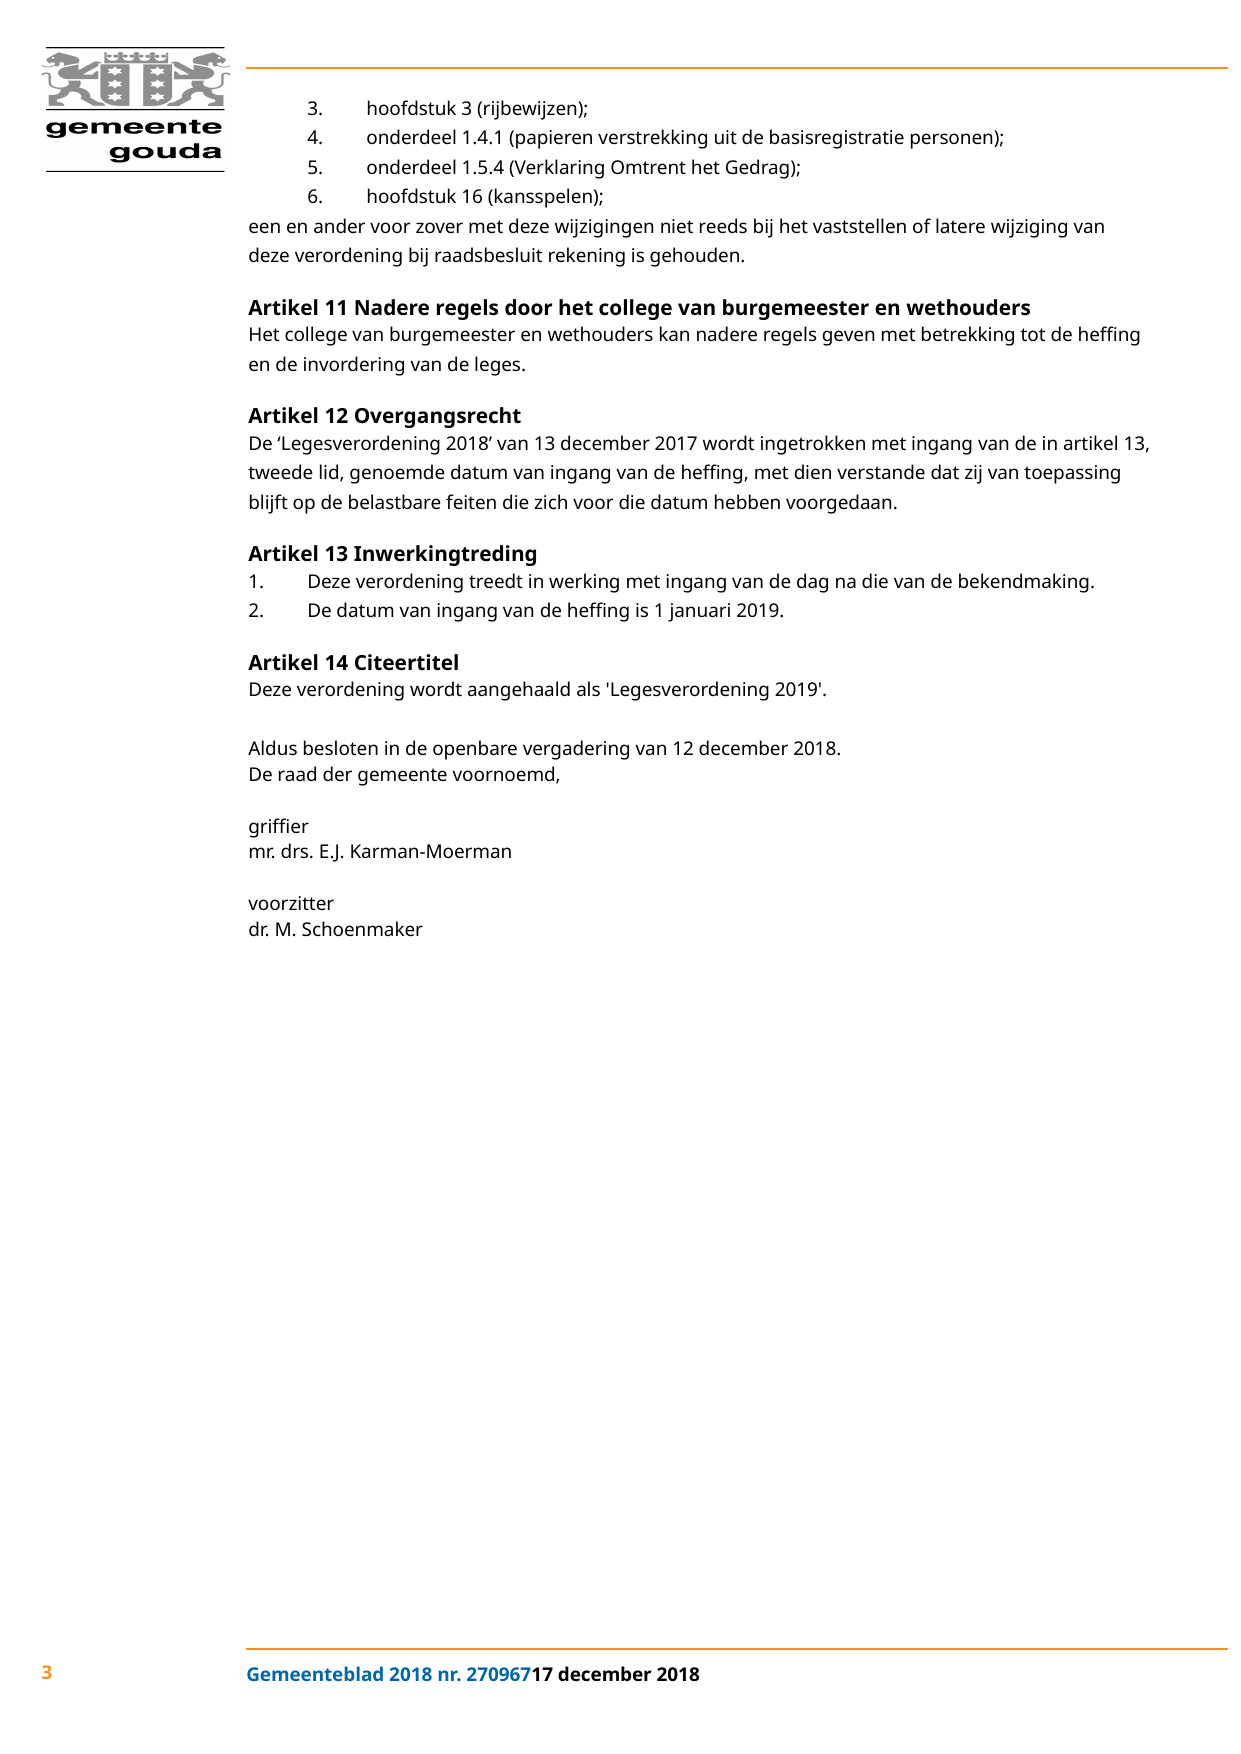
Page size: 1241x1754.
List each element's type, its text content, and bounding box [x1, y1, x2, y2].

list hoofdstuk 16 (kansspelen); [307, 183, 1152, 209]
text Het college van burgemeester en wethouders kan nadere regels geven met betrekking tot de heffing en de invordering van de leges. [248, 322, 1152, 377]
text Deze verordening wordt aangehaald als 'Legesverordening 2019'. [248, 676, 1152, 702]
text Artikel 11 Nadere regels door het college van burgemeester en wethouders [248, 293, 1152, 322]
picture [41, 47, 231, 172]
text mr. drs. E.J. Karman-Moerman [248, 838, 1152, 864]
text De ‘Legesverordening 2018’ van 13 december 2017 wordt ingetrokken met ingang van de in artikel 13, tweede lid, genoemde datum van ingang van de heffing, met dien verstande dat zij van toepassing blijft op de belastbare feiten die zich voor die datum hebben voorgedaan. [248, 430, 1152, 515]
text Aldus besloten in de openbare vergadering van 12 december 2018. [248, 736, 1152, 761]
list De datum van ingang van de heffing is 1 januari 2019. [248, 598, 1152, 623]
text dr. M. Schoenmaker [248, 916, 1152, 941]
list Deze verordening treedt in werking met ingang van de dag na die van de bekendmaking. [248, 568, 1152, 594]
text Artikel 12 Overgangsrecht [248, 402, 1152, 430]
text De raad der gemeente voornoemd, [248, 761, 1152, 787]
text griffier [248, 813, 1152, 838]
list hoofdstuk 3 (rijbewijzen); [307, 95, 1152, 121]
list onderdeel 1.4.1 (papieren verstrekking uit de basisregistratie personen); [307, 124, 1152, 150]
text voorzitter [248, 890, 1152, 916]
text Artikel 14 Citeertitel [248, 648, 1152, 676]
list onderdeel 1.5.4 (Verklaring Omtrent het Gedrag); [307, 154, 1152, 180]
text een en ander voor zover met deze wijzigingen niet reeds bij het vaststellen of latere wijziging van deze verordening bij raadsbesluit rekening is gehouden. [248, 213, 1152, 268]
text Artikel 13 Inwerkingtreding [248, 539, 1152, 568]
